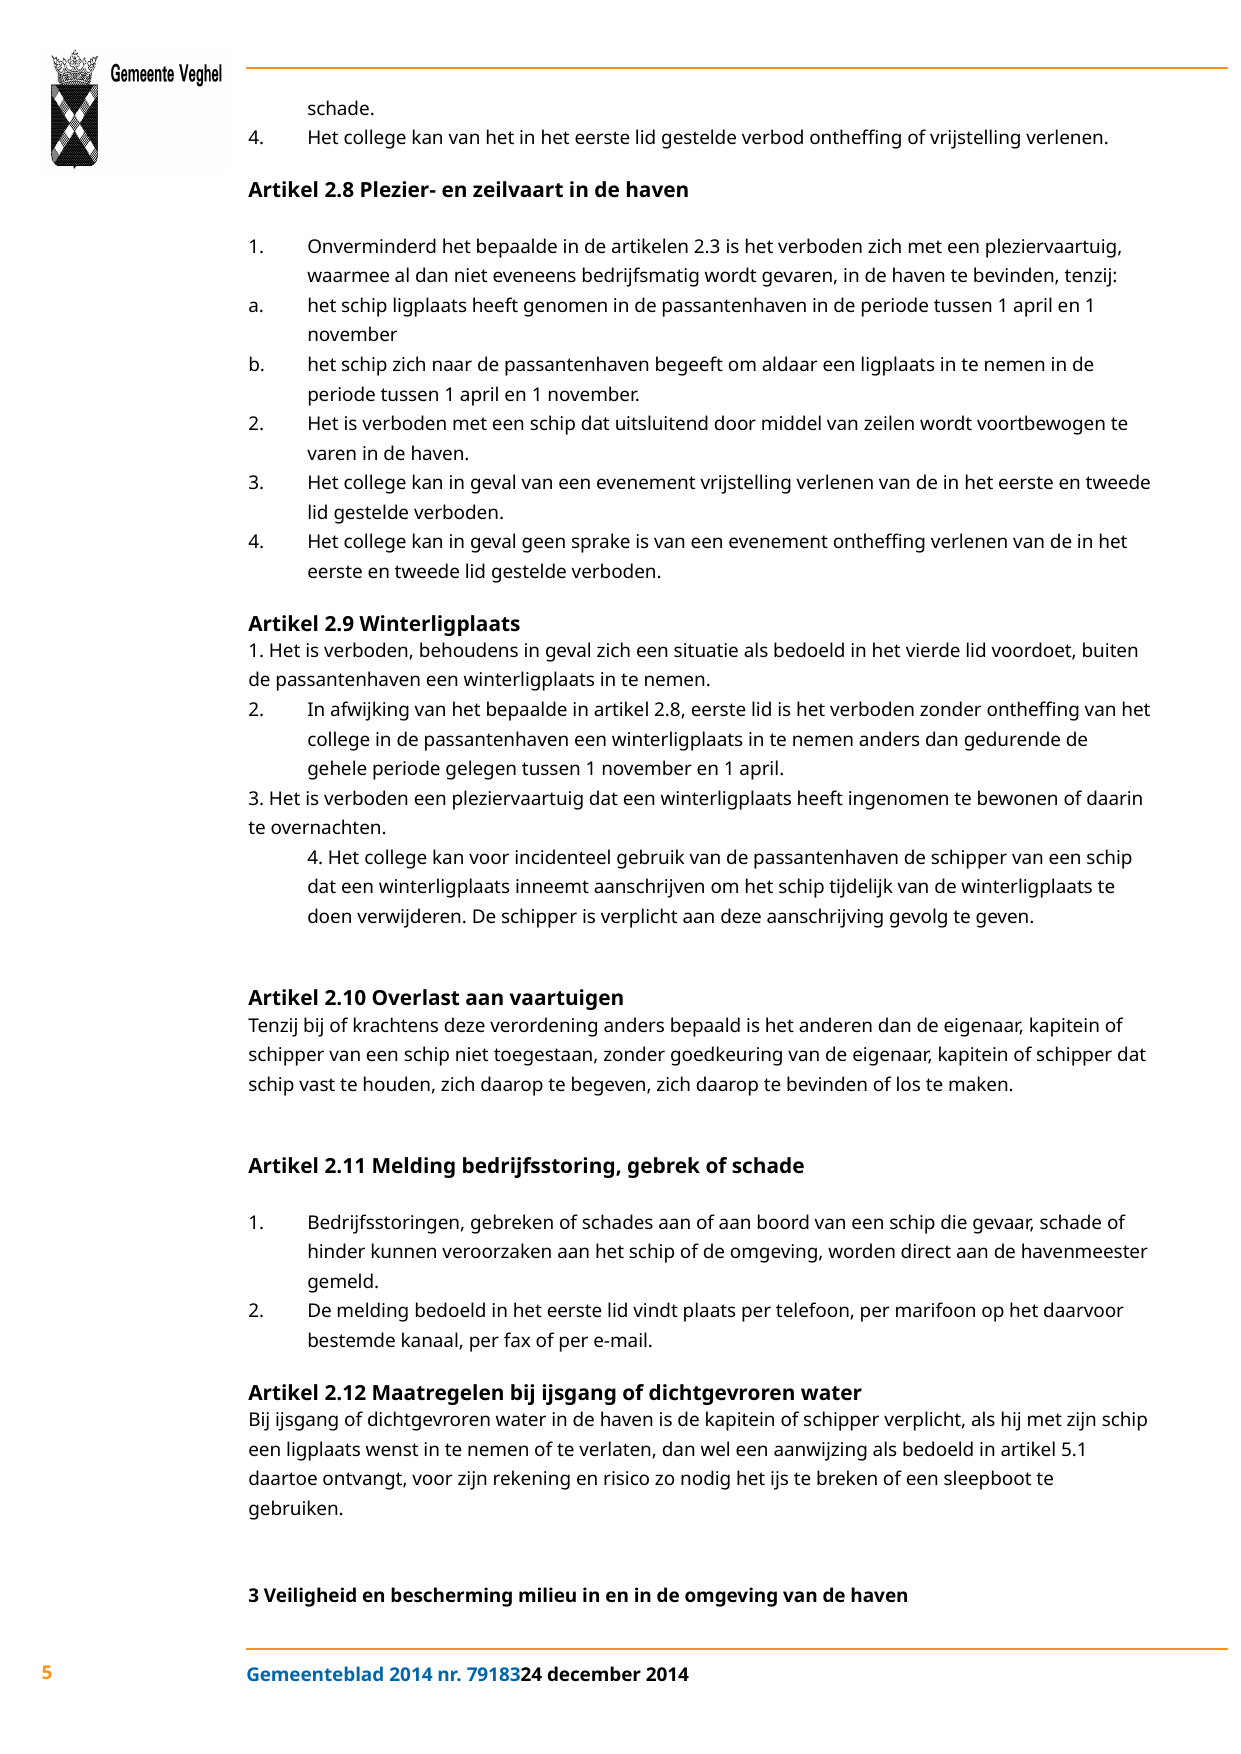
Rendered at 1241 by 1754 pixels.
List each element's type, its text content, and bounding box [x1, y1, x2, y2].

list Het is verboden met een schip dat uitsluitend door middel van zeilen wordt voortbewogen te varen in de haven. [248, 410, 1152, 466]
list Bedrijfsstoringen, gebreken of schades aan of aan boord van een schip die gevaar, schade of hinder kunnen veroorzaken aan het schip of de omgeving, worden direct aan de havenmeester gemeld. [248, 1209, 1152, 1294]
list schade. [248, 95, 1152, 121]
text Artikel 2.8 Plezier- en zeilvaart in de haven [248, 175, 1152, 203]
list Het college kan in geval geen sprake is van een evenement ontheffing verlenen van de in het eerste en tweede lid gestelde verboden. [248, 529, 1152, 584]
text 3 Veiligheid en bescherming milieu in en in de omgeving van de haven [248, 1580, 1152, 1608]
text Artikel 2.11 Melding bedrijfsstoring, gebrek of schade [248, 1151, 1152, 1179]
text Artikel 2.9 Winterligplaats [248, 609, 1152, 637]
text Artikel 2.10 Overlast aan vaartuigen [248, 983, 1152, 1012]
list In afwijking van het bepaalde in artikel 2.8, eerste lid is het verboden zonder ontheffing van het college in de passantenhaven een winterligplaats in te nemen anders dan gedurende de gehele periode gelegen tussen 1 november en 1 april. [248, 696, 1152, 781]
text 1. Het is verboden, behoudens in geval zich een situatie als bedoeld in het vierde lid voordoet, buiten de passantenhaven een winterligplaats in te nemen. [248, 637, 1152, 692]
picture [41, 47, 231, 172]
text Artikel 2.12 Maatregelen bij ijsgang of dichtgevroren water [248, 1378, 1152, 1406]
text Bij ijsgang of dichtgevroren water in de haven is de kapitein of schipper verplicht, als hij met zijn schip een ligplaats wenst in te nemen of te verlaten, dan wel een aanwijzing als bedoeld in artikel 5.1 daartoe ontvangt, voor zijn rekening en risico zo nodig het ijs te breken of een sleepboot te gebruiken. [248, 1406, 1152, 1521]
list Onverminderd het bepaalde in de artikelen 2.3 is het verboden zich met een pleziervaartuig, waarmee al dan niet eveneens bedrijfsmatig wordt gevaren, in de haven te bevinden, tenzij: [248, 233, 1152, 288]
list De melding bedoeld in het eerste lid vindt plaats per telefoon, per marifoon op het daarvoor bestemde kanaal, per fax of per e-mail. [248, 1298, 1152, 1353]
list Het college kan van het in het eerste lid gestelde verbod ontheffing of vrijstelling verlenen. [248, 124, 1152, 150]
list het schip ligplaats heeft genomen in de passantenhaven in de periode tussen 1 april en 1 november [248, 292, 1152, 347]
list Het college kan in geval van een evenement vrijstelling verlenen van de in het eerste en tweede lid gestelde verboden. [248, 469, 1152, 525]
list het schip zich naar de passantenhaven begeeft om aldaar een ligplaats in te nemen in de periode tussen 1 april en 1 november. [248, 351, 1152, 406]
text Tenzij bij of krachtens deze verordening anders bepaald is het anderen dan de eigenaar, kapitein of schipper van een schip niet toegestaan, zonder goedkeuring van de eigenaar, kapitein of schipper dat schip vast te houden, zich daarop te begeven, zich daarop te bevinden of los te maken. [248, 1012, 1152, 1097]
list 4. Het college kan voor incidenteel gebruik van de passantenhaven de schipper van een schip dat een winterligplaats inneemt aanschrijven om het schip tijdelijk van de winterligplaats te doen verwijderen. De schipper is verplicht aan deze aanschrijving gevolg te geven. [248, 844, 1152, 929]
